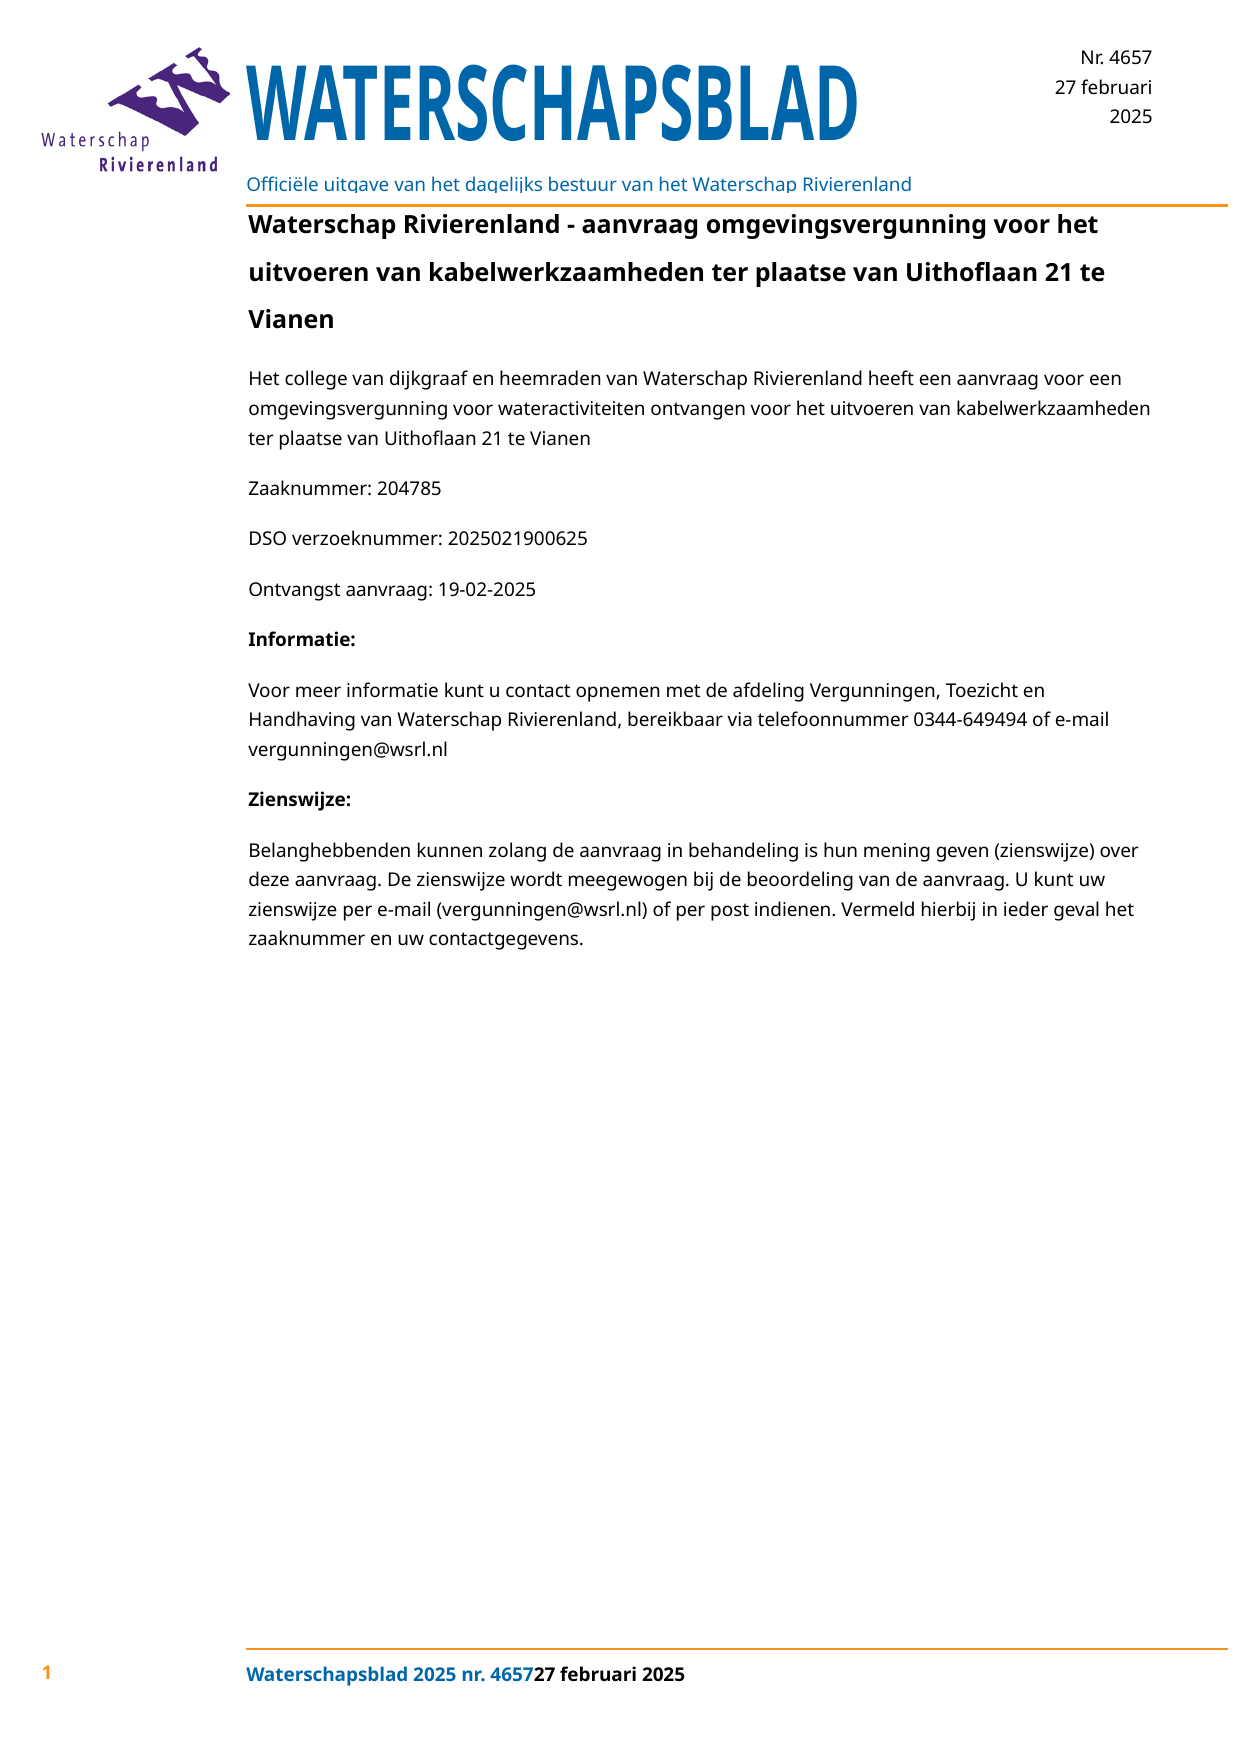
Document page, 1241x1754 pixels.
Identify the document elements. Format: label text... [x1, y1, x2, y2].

picture [41, 47, 231, 172]
text Voor meer informatie kunt u contact opnemen met de afdeling Vergunningen, Toezicht en Handhaving van Waterschap Rivierenland, bereikbaar via telefoonnummer 0344-649494 of e-mail vergunningen@wsrl.nl [248, 677, 1152, 762]
text Ontvangst aanvraag: 19-02-2025 [248, 576, 1152, 602]
text Zaaknummer: 204785 [248, 475, 1152, 501]
text Het college van dijkgraaf en heemraden van Waterschap Rivierenland heeft een aanvraag voor een omgevingsvergunning voor wateractiviteiten ontvangen voor het uitvoeren van kabelwerkzaamheden ter plaatse van Uithoflaan 21 te Vianen [248, 366, 1152, 450]
text Informatie: [248, 626, 1152, 652]
text DSO verzoeknummer: 2025021900625 [248, 526, 1152, 551]
text Waterschap Rivierenland - aanvraag omgevingsvergunning voor het uitvoeren van kabelwerkzaamheden ter plaatse van Uithoflaan 21 te Vianen [248, 207, 1152, 336]
text Zienswijze: [248, 786, 1152, 812]
text Belanghebbenden kunnen zolang de aanvraag in behandeling is hun mening geven (zienswijze) over deze aanvraag. De zienswijze wordt meegewogen bij de beoordeling van de aanvraag. U kunt uw zienswijze per e-mail (vergunningen@wsrl.nl) of per post indienen. Vermeld hierbij in ieder geval het zaaknummer en uw contactgegevens. [248, 837, 1152, 951]
